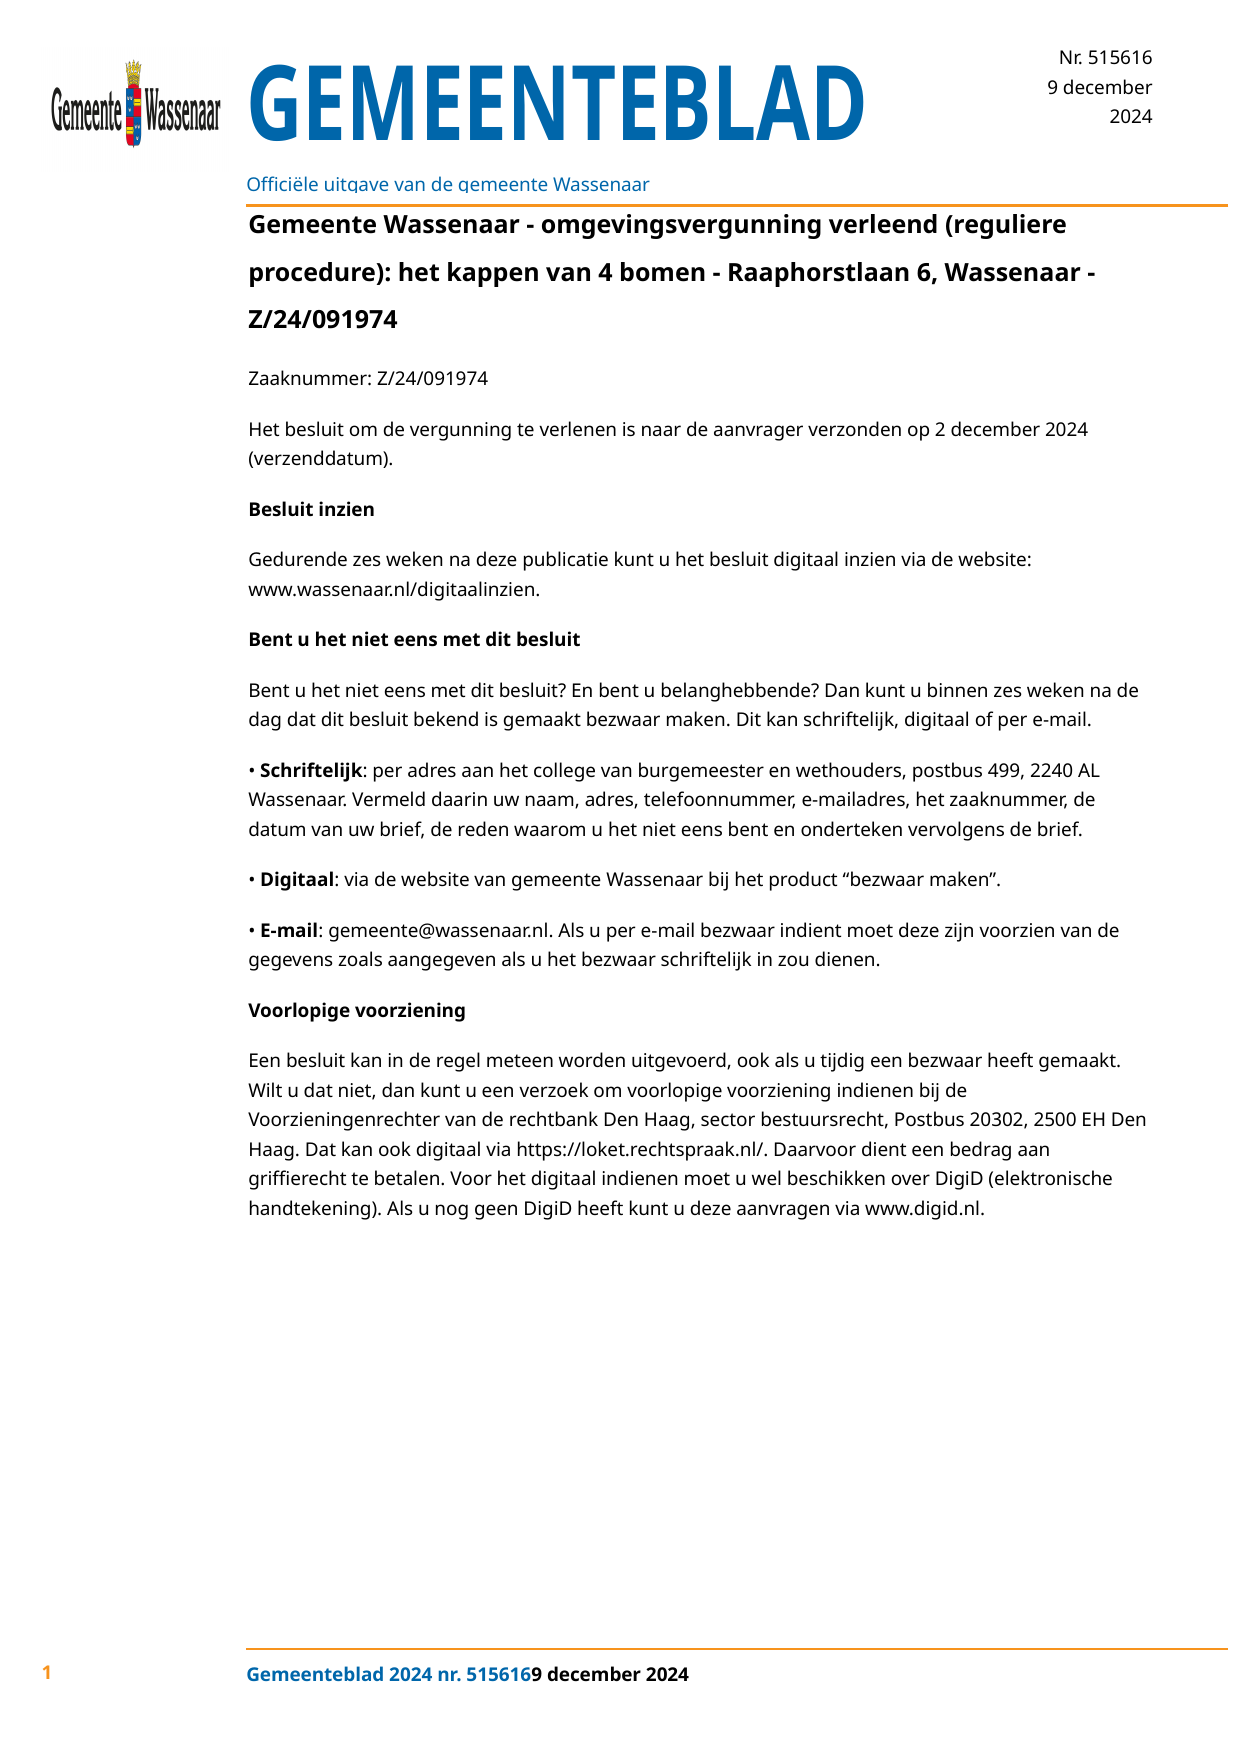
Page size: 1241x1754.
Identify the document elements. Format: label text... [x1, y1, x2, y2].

picture [41, 47, 231, 172]
text Een besluit kan in de regel meteen worden uitgevoerd, ook als u tijdig een bezwaar heeft gemaakt. Wilt u dat niet, dan kunt u een verzoek om voorlopige voorziening indienen bij de Voorzieningenrechter van de rechtbank Den Haag, sector bestuursrecht, Postbus 20302, 2500 EH Den Haag. Dat kan ook digitaal via https://loket.rechtspraak.nl/. Daarvoor dient een bedrag aan griffierecht te betalen. Voor het digitaal indienen moet u wel beschikken over DigiD (elektronische handtekening). Als u nog geen DigiD heeft kunt u deze aanvragen via www.digid.nl. [248, 1047, 1152, 1221]
text • Digitaal: via de website van gemeente Wassenaar bij het product “bezwaar maken”. [248, 866, 1152, 892]
text Besluit inzien [248, 496, 1152, 522]
text Voorlopige voorziening [248, 997, 1152, 1022]
text Zaaknummer: Z/24/091974 [248, 366, 1152, 391]
text Bent u het niet eens met dit besluit [248, 626, 1152, 652]
text Gemeente Wassenaar - omgevingsvergunning verleend (reguliere procedure): het kappen van 4 bomen - Raaphorstlaan 6, Wassenaar - Z/24/091974 [248, 207, 1152, 336]
text • E-mail: gemeente@wassenaar.nl. Als u per e-mail bezwaar indient moet deze zijn voorzien van de gegevens zoals aangegeven als u het bezwaar schriftelijk in zou dienen. [248, 917, 1152, 972]
text Het besluit om de vergunning te verlenen is naar de aanvrager verzonden op 2 december 2024 (verzenddatum). [248, 416, 1152, 471]
text Bent u het niet eens met dit besluit? En bent u belanghebbende? Dan kunt u binnen zes weken na de dag dat dit besluit bekend is gemaakt bezwaar maken. Dit kan schriftelijk, digitaal of per e-mail. [248, 677, 1152, 732]
text Gedurende zes weken na deze publicatie kunt u het besluit digitaal inzien via de website: www.wassenaar.nl/digitaalinzien. [248, 546, 1152, 602]
text • Schriftelijk: per adres aan het college van burgemeester en wethouders, postbus 499, 2240 AL Wassenaar. Vermeld daarin uw naam, adres, telefoonnummer, e-mailadres, het zaaknummer, de datum van uw brief, de reden waarom u het niet eens bent en onderteken vervolgens de brief. [248, 757, 1152, 842]
